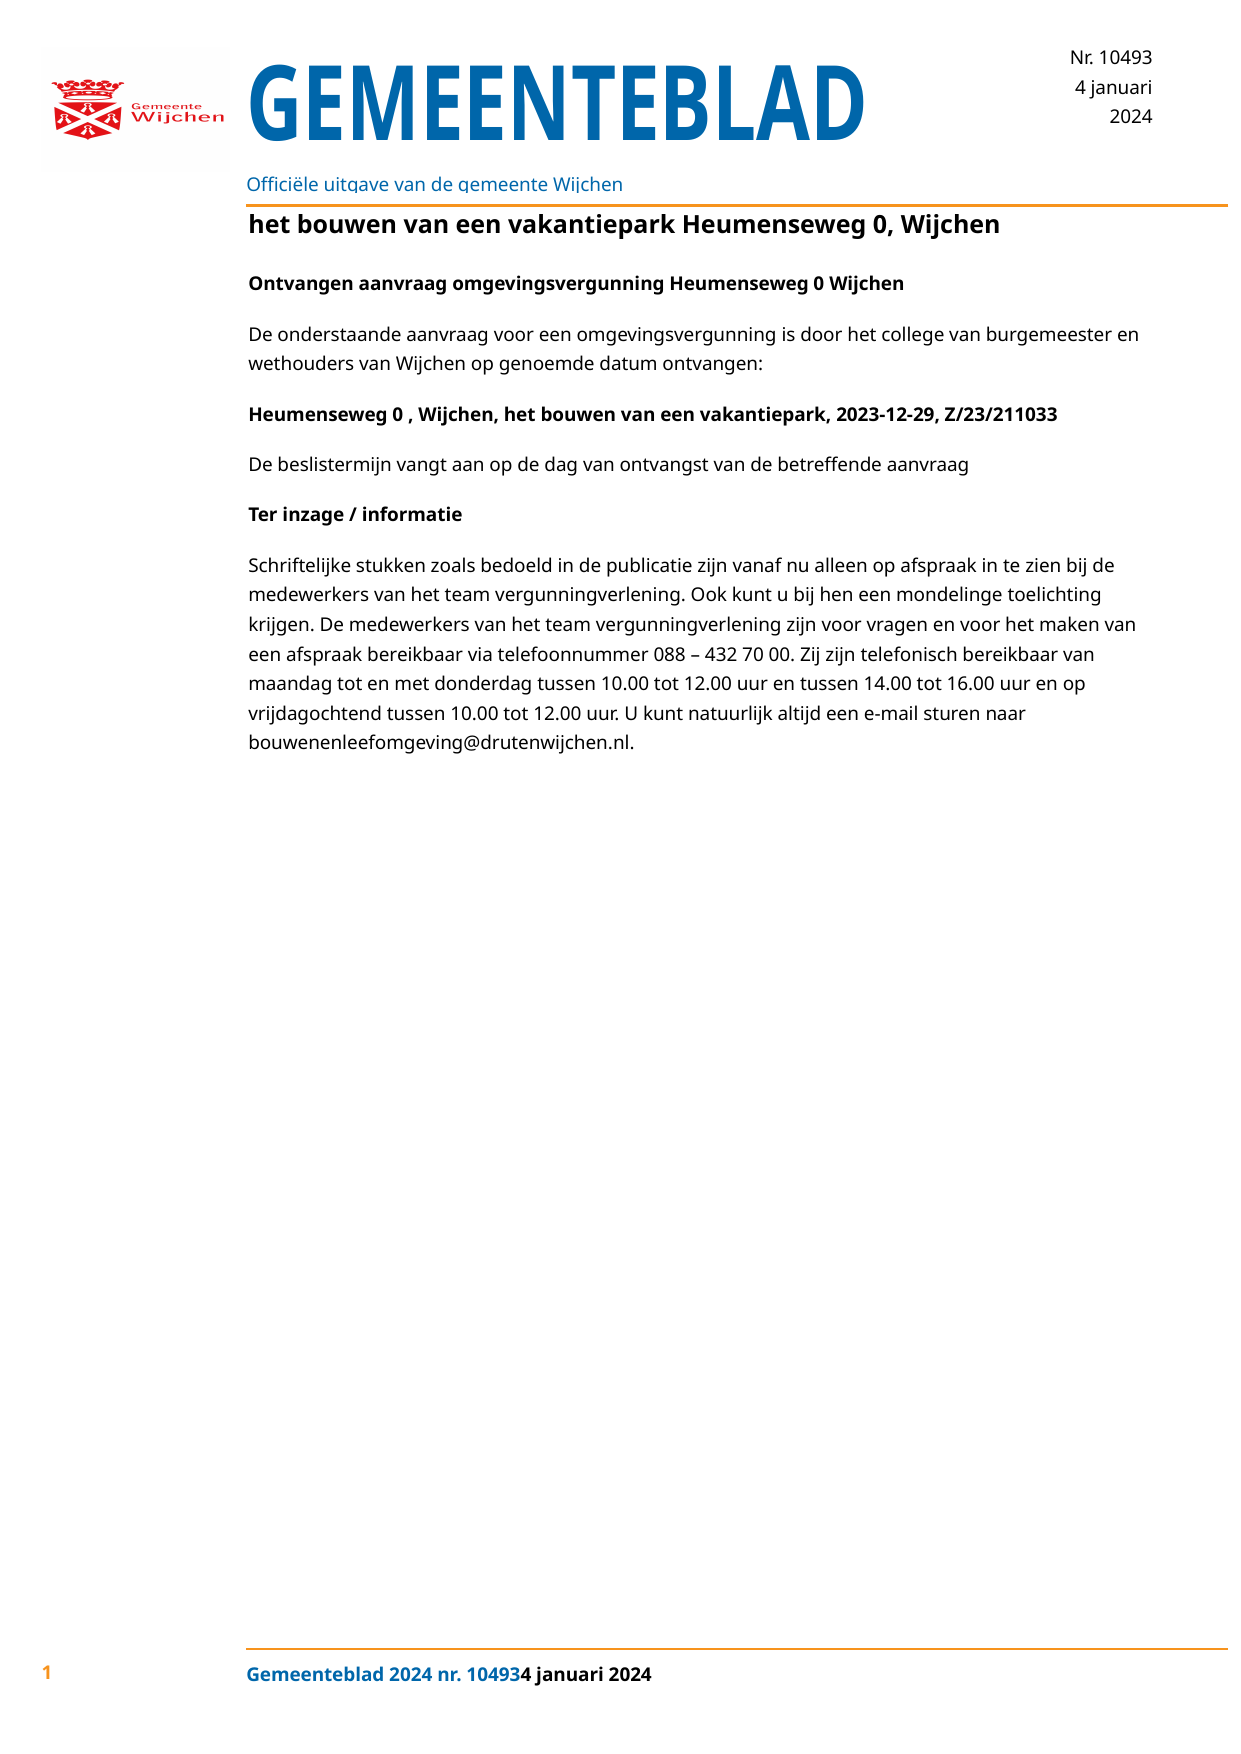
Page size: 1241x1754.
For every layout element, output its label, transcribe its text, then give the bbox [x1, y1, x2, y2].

text De beslistermijn vangt aan op de dag van ontvangst van de betreffende aanvraag [248, 451, 1152, 477]
text het bouwen van een vakantiepark Heumenseweg 0, Wijchen [248, 207, 1152, 241]
text Ontvangen aanvraag omgevingsvergunning Heumenseweg 0 Wijchen [248, 270, 1152, 296]
text Ter inzage / informatie [248, 502, 1152, 527]
text Schriftelijke stukken zoals bedoeld in de publicatie zijn vanaf nu alleen op afspraak in te zien bij de medewerkers van het team vergunningverlening. Ook kunt u bij hen een mondelinge toelichting krijgen. De medewerkers van het team vergunningverlening zijn voor vragen en voor het maken van een afspraak bereikbaar via telefoonnummer 088 – 432 70 00. Zij zijn telefonisch bereikbaar van maandag tot en met donderdag tussen 10.00 tot 12.00 uur en tussen 14.00 tot 16.00 uur en op vrijdagochtend tussen 10.00 tot 12.00 uur. U kunt natuurlijk altijd een e-mail sturen naar bouwenenleefomgeving@drutenwijchen.nl. [248, 552, 1152, 755]
text Heumenseweg 0 , Wijchen, het bouwen van een vakantiepark, 2023-12-29, Z/23/211033 [248, 401, 1152, 426]
picture [41, 47, 231, 172]
text De onderstaande aanvraag voor een omgevingsvergunning is door het college van burgemeester en wethouders van Wijchen op genoemde datum ontvangen: [248, 321, 1152, 376]
